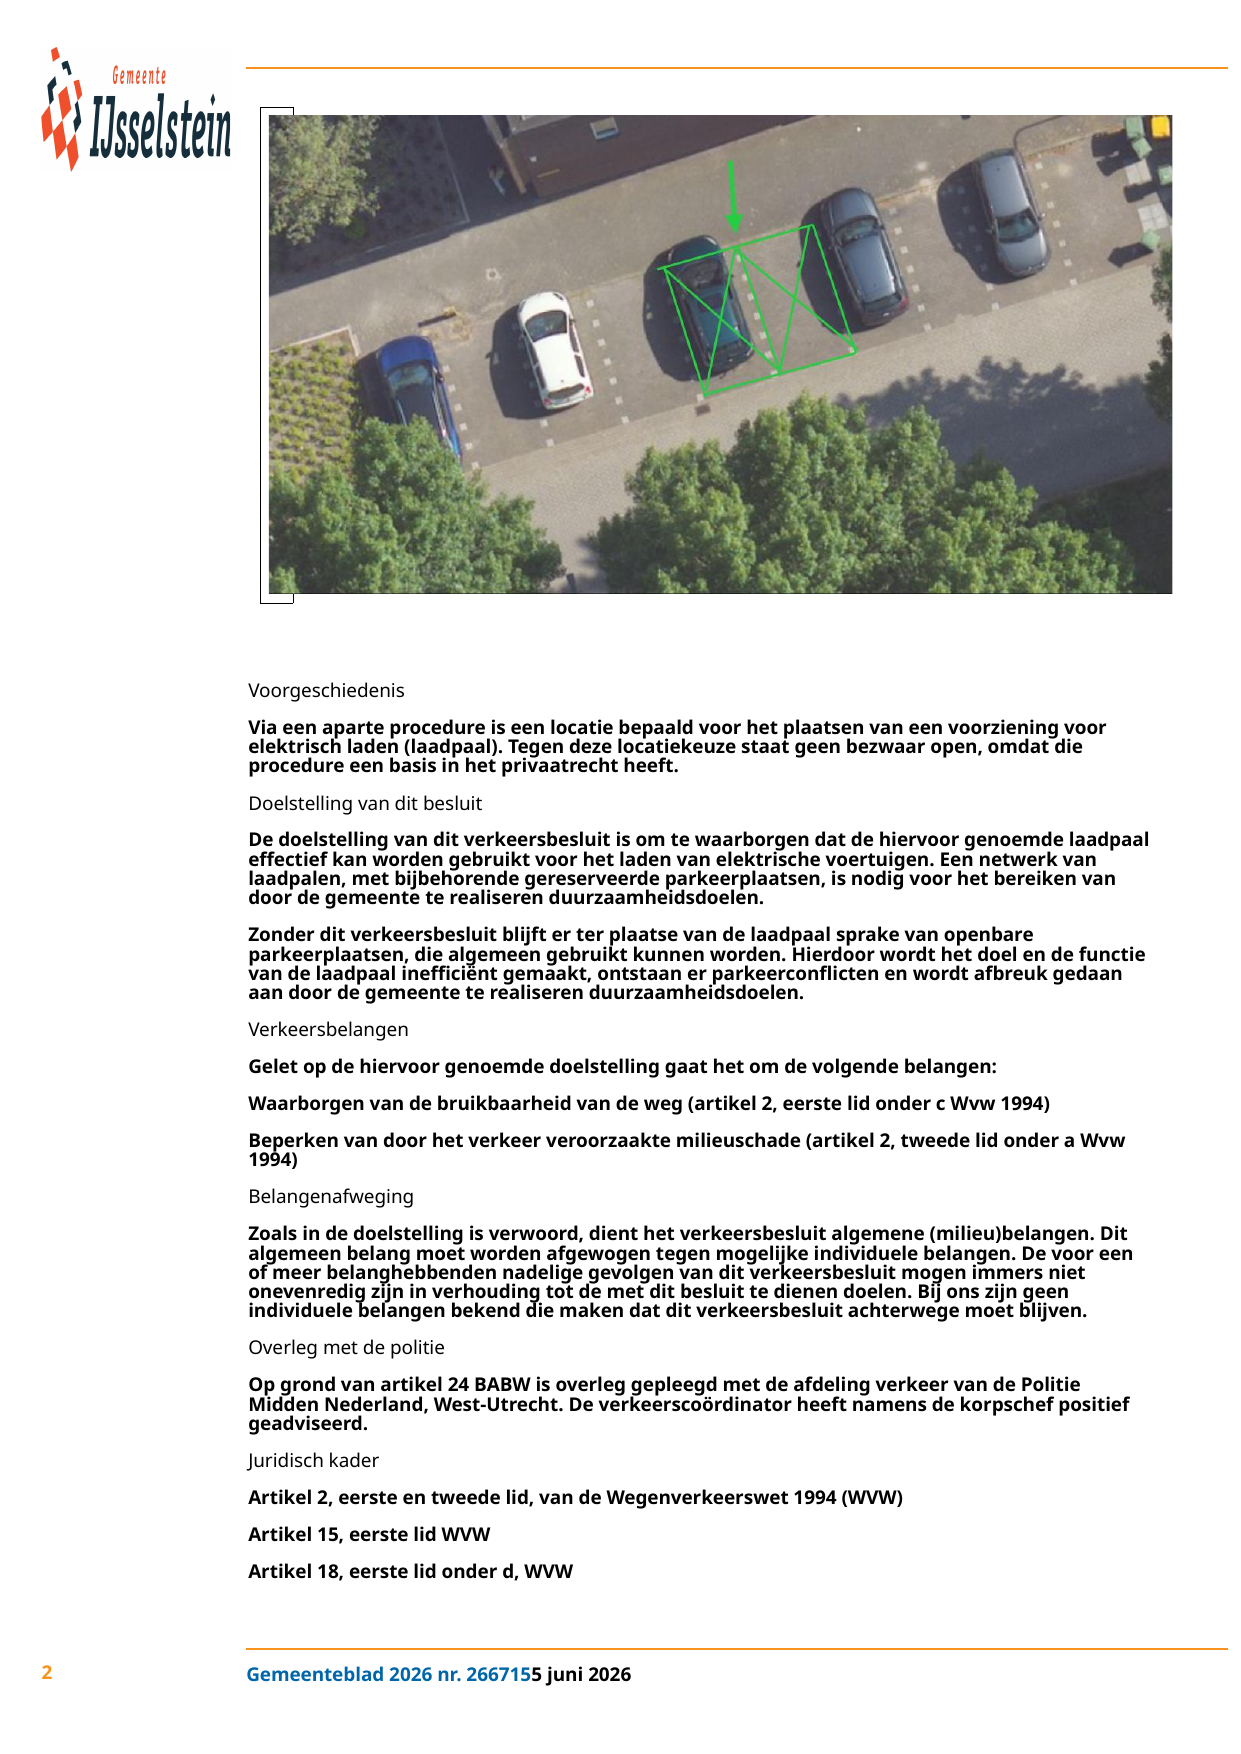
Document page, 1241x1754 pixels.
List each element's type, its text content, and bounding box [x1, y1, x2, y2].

text Doelstelling van dit besluit [248, 794, 1152, 814]
text Artikel 15, eerste lid WVW [248, 1526, 1152, 1545]
text Gelet op de hiervoor genoemde doelstelling gaat het om de volgende belangen: [248, 1058, 1152, 1077]
text Voorgeschiedenis [248, 682, 1152, 701]
picture [41, 47, 231, 172]
text Waarborgen van de bruikbaarheid van de weg (artikel 2, eerste lid onder c Wvw 1994) [248, 1095, 1152, 1114]
text Overleg met de politie [248, 1339, 1152, 1358]
text Artikel 2, eerste en tweede lid, van de Wegenverkeerswet 1994 (WVW) [248, 1489, 1152, 1508]
text Belangenafweging [248, 1188, 1152, 1207]
text Beperken van door het verkeer veroorzaakte milieuschade (artikel 2, tweede lid onder a Wvw 1994) [248, 1132, 1152, 1171]
text De doelstelling van dit verkeersbesluit is om te waarborgen dat de hiervoor genoemde laadpaal effectief kan worden gebruikt voor het laden van elektrische voertuigen. Een netwerk van laadpalen, met bijbehorende gereserveerde parkeerplaatsen, is nodig voor het bereiken van door de gemeente te realiseren duurzaamheidsdoelen. [248, 831, 1152, 908]
text Artikel 18, eerste lid onder d, WVW [248, 1563, 1152, 1582]
text Via een aparte procedure is een locatie bepaald voor het plaatsen van een voorziening voor elektrisch laden (laadpaal). Tegen deze locatiekeuze staat geen bezwaar open, omdat die procedure een basis in het privaatrecht heeft. [248, 719, 1152, 777]
text Op grond van artikel 24 BABW is overleg gepleegd met de afdeling verkeer van de Politie Midden Nederland, West-Utrecht. De verkeerscoördinator heeft namens de korpschef positief geadviseerd. [248, 1376, 1152, 1434]
text Zoals in de doelstelling is verwoord, dient het verkeersbesluit algemene (milieu)belangen. Dit algemeen belang moet worden afgewogen tegen mogelijke individuele belangen. De voor een of meer belanghebbenden nadelige gevolgen van dit verkeersbesluit mogen immers niet onevenredig zijn in verhouding tot de met dit besluit te dienen doelen. Bij ons zijn geen individuele belangen bekend die maken dat dit verkeersbesluit achterwege moet blijven. [248, 1225, 1152, 1322]
text Juridisch kader [248, 1452, 1152, 1471]
text Verkeersbelangen [248, 1021, 1152, 1040]
text Zonder dit verkeersbesluit blijft er ter plaatse van de laadpaal sprake van openbare parkeerplaatsen, die algemeen gebruikt kunnen worden. Hierdoor wordt het doel en de functie van de laadpaal inefficiënt gemaakt, ontstaan er parkeerconflicten en wordt afbreuk gedaan aan door de gemeente te realiseren duurzaamheidsdoelen. [248, 926, 1152, 1003]
picture [268, 115, 1173, 594]
